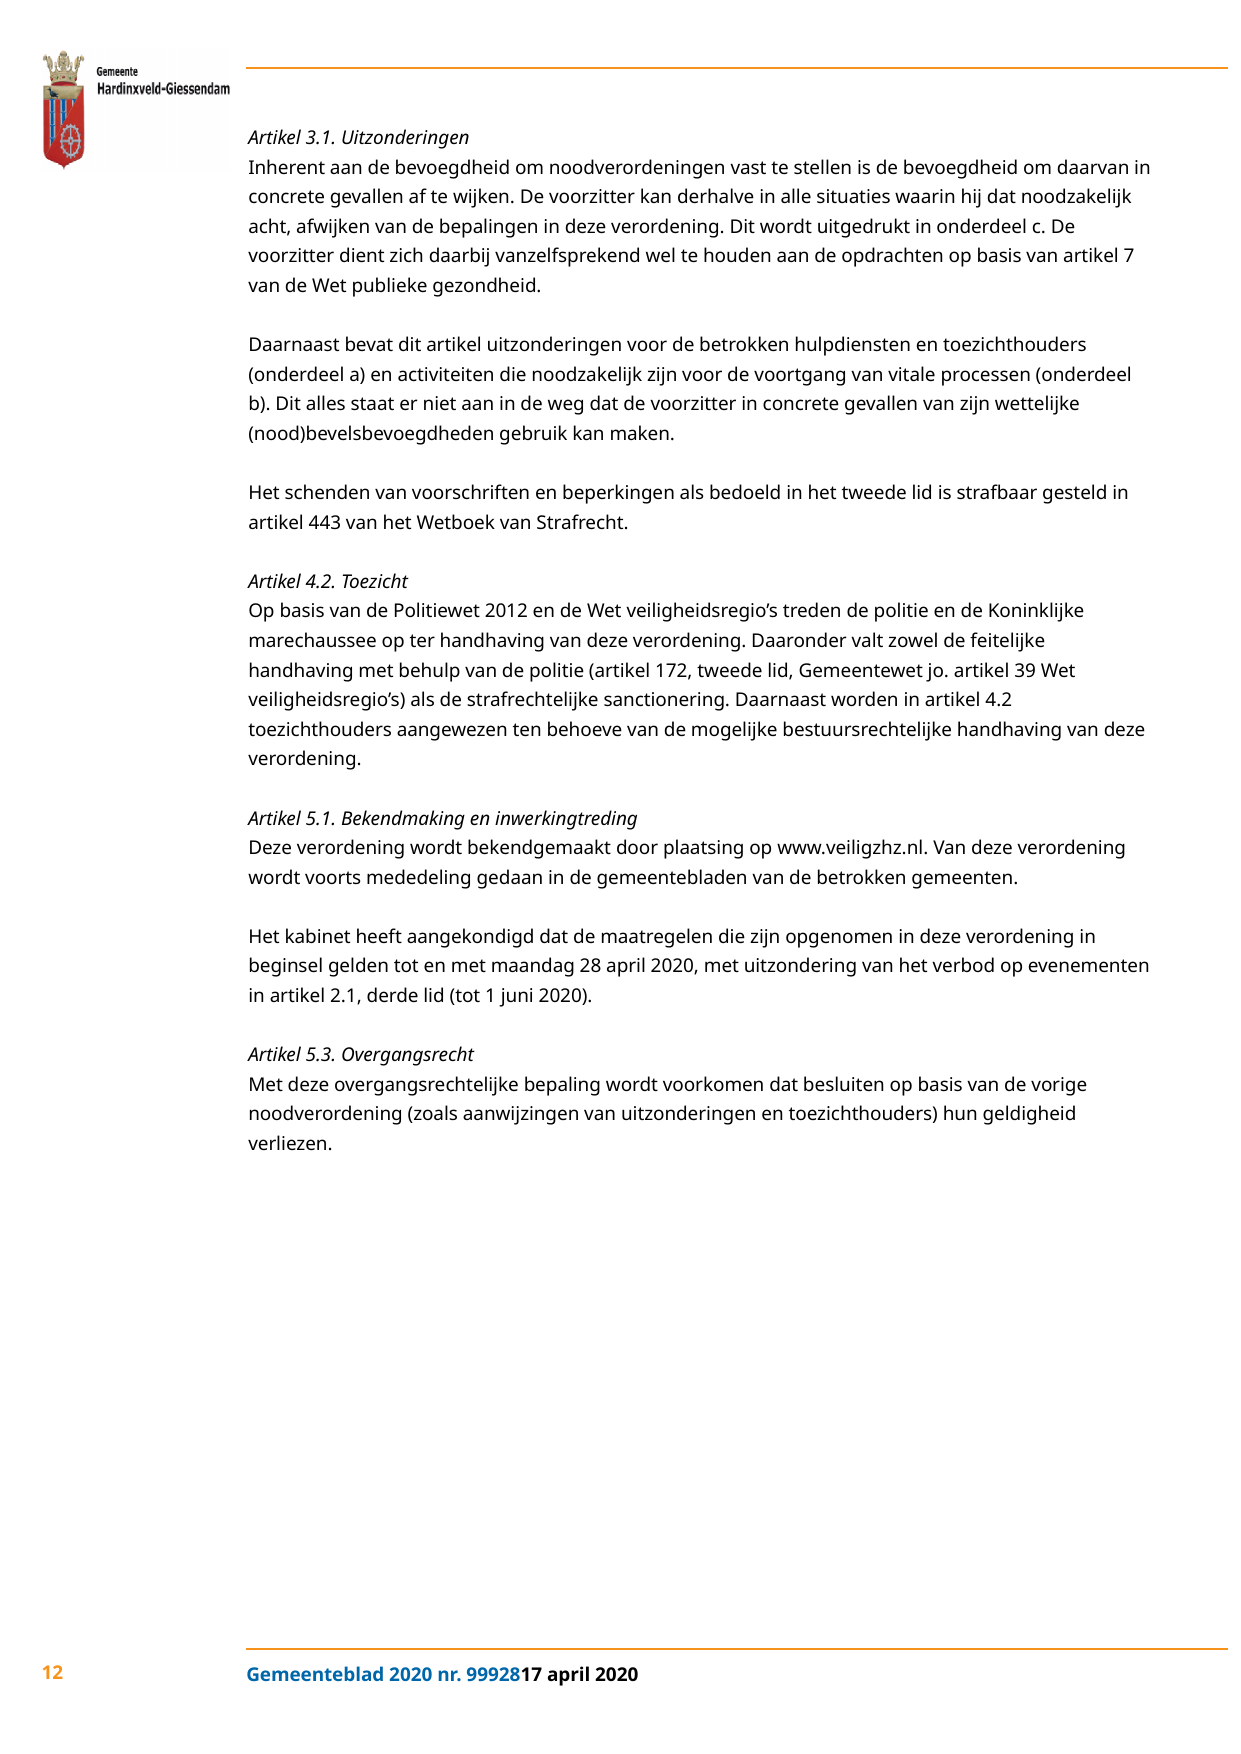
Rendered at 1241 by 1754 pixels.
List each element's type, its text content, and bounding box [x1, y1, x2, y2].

text Artikel 4.2. Toezicht [248, 568, 1152, 594]
text Deze verordening wordt bekendgemaakt door plaatsing op www.veiligzhz.nl. Van deze verordening wordt voorts mededeling gedaan in de gemeentebladen van de betrokken gemeenten. [248, 834, 1152, 890]
text Het schenden van voorschriften en beperkingen als bedoeld in het tweede lid is strafbaar gesteld in artikel 443 van het Wetboek van Strafrecht. [248, 479, 1152, 535]
text Daarnaast bevat dit artikel uitzonderingen voor de betrokken hulpdiensten en toezichthouders (onderdeel a) en activiteiten die noodzakelijk zijn voor de voortgang van vitale processen (onderdeel b). Dit alles staat er niet aan in de weg dat de voorzitter in concrete gevallen van zijn wettelijke (nood)bevelsbevoegdheden gebruik kan maken. [248, 331, 1152, 446]
text Artikel 5.3. Overgangsrecht [248, 1041, 1152, 1067]
text Inherent aan de bevoegdheid om noodverordeningen vast te stellen is de bevoegdheid om daarvan in concrete gevallen af te wijken. De voorzitter kan derhalve in alle situaties waarin hij dat noodzakelijk acht, afwijken van de bepalingen in deze verordening. Dit wordt uitgedrukt in onderdeel c. De voorzitter dient zich daarbij vanzelfsprekend wel te houden aan de opdrachten op basis van artikel 7 van de Wet publieke gezondheid. [248, 154, 1152, 298]
text Met deze overgangsrechtelijke bepaling wordt voorkomen dat besluiten op basis van de vorige noodverordening (zoals aanwijzingen van uitzonderingen en toezichthouders) hun geldigheid verliezen. [248, 1071, 1152, 1156]
picture [41, 47, 231, 172]
text Op basis van de Politiewet 2012 en de Wet veiligheidsregio’s treden de politie en de Koninklijke marechaussee op ter handhaving van deze verordening. Daaronder valt zowel de feitelijke handhaving met behulp van de politie (artikel 172, tweede lid, Gemeentewet jo. artikel 39 Wet veiligheidsregio’s) als de strafrechtelijke sanctionering. Daarnaast worden in artikel 4.2 toezichthouders aangewezen ten behoeve van de mogelijke bestuursrechtelijke handhaving van deze verordening. [248, 598, 1152, 771]
text Het kabinet heeft aangekondigd dat de maatregelen die zijn opgenomen in deze verordening in beginsel gelden tot en met maandag 28 april 2020, met uitzondering van het verbod op evenementen in artikel 2.1, derde lid (tot 1 juni 2020). [248, 923, 1152, 1008]
text Artikel 5.1. Bekendmaking en inwerkingtreding [248, 805, 1152, 831]
text Artikel 3.1. Uitzonderingen [248, 124, 1152, 150]
